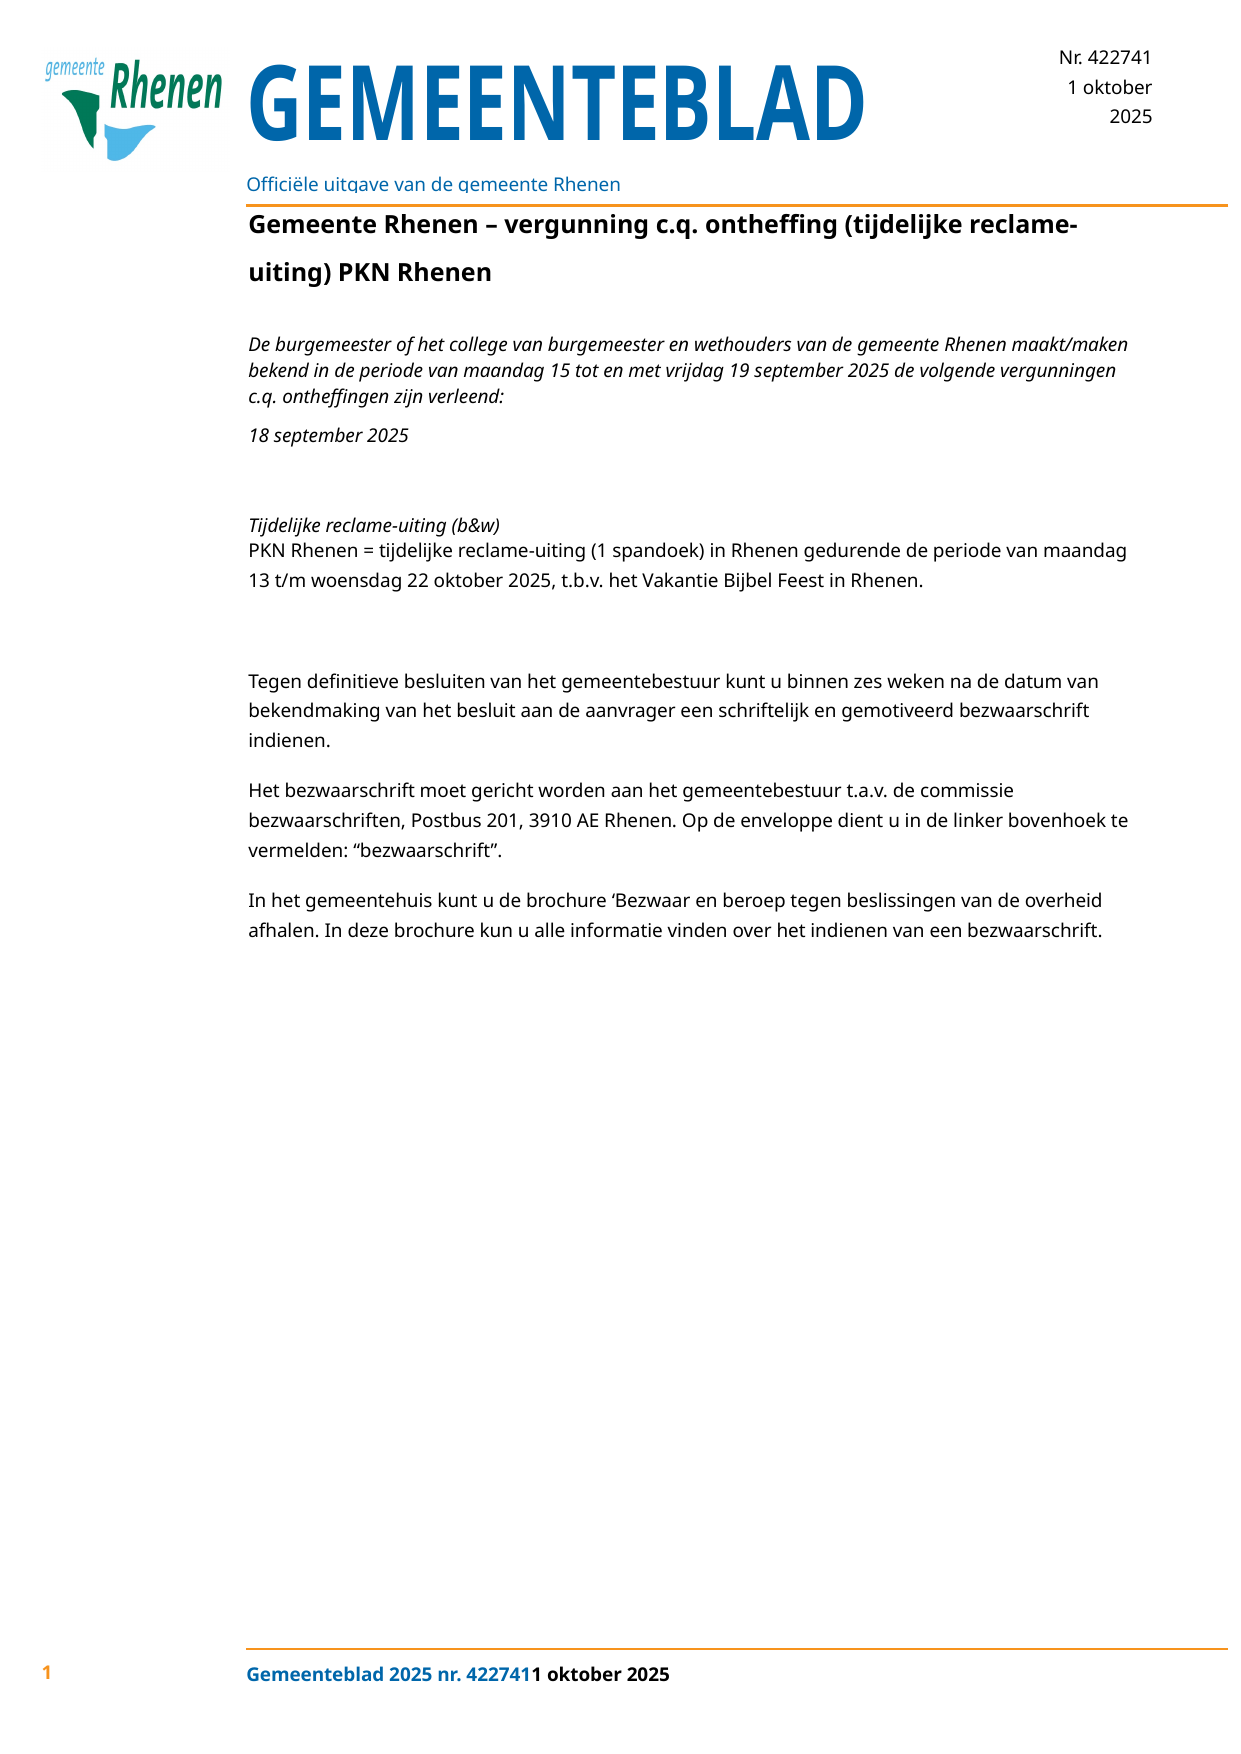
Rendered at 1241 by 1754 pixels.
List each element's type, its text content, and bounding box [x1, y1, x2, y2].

text Tegen definitieve besluiten van het gemeentebestuur kunt u binnen zes weken na de datum van bekendmaking van het besluit aan de aanvrager een schriftelijk en gemotiveerd bezwaarschrift indienen. [248, 668, 1152, 753]
text Gemeente Rhenen – vergunning c.q. ontheffing (tijdelijke reclame-uiting) PKN Rhenen [248, 207, 1152, 288]
text In het gemeentehuis kunt u de brochure ‘Bezwaar en beroep tegen beslissingen van de overheid afhalen. In deze brochure kun u alle informatie vinden over het indienen van een bezwaarschrift. [248, 887, 1152, 942]
text Tijdelijke reclame-uiting (b&w) [248, 512, 1152, 538]
picture [41, 47, 231, 172]
text 18 september 2025 [248, 422, 1152, 448]
text PKN Rhenen = tijdelijke reclame-uiting (1 spandoek) in Rhenen gedurende de periode van maandag 13 t/m woensdag 22 oktober 2025, t.b.v. het Vakantie Bijbel Feest in Rhenen. [248, 538, 1152, 593]
text Het bezwaarschrift moet gericht worden aan het gemeentebestuur t.a.v. de commissie bezwaarschriften, Postbus 201, 3910 AE Rhenen. Op de enveloppe dient u in de linker bovenhoek te vermelden: “bezwaarschrift”. [248, 778, 1152, 862]
text De burgemeester of het college van burgemeester en wethouders van de gemeente Rhenen maakt/maken bekend in de periode van maandag 15 tot en met vrijdag 19 september 2025 de volgende vergunningen c.q. ontheffingen zijn verleend: [248, 331, 1152, 409]
